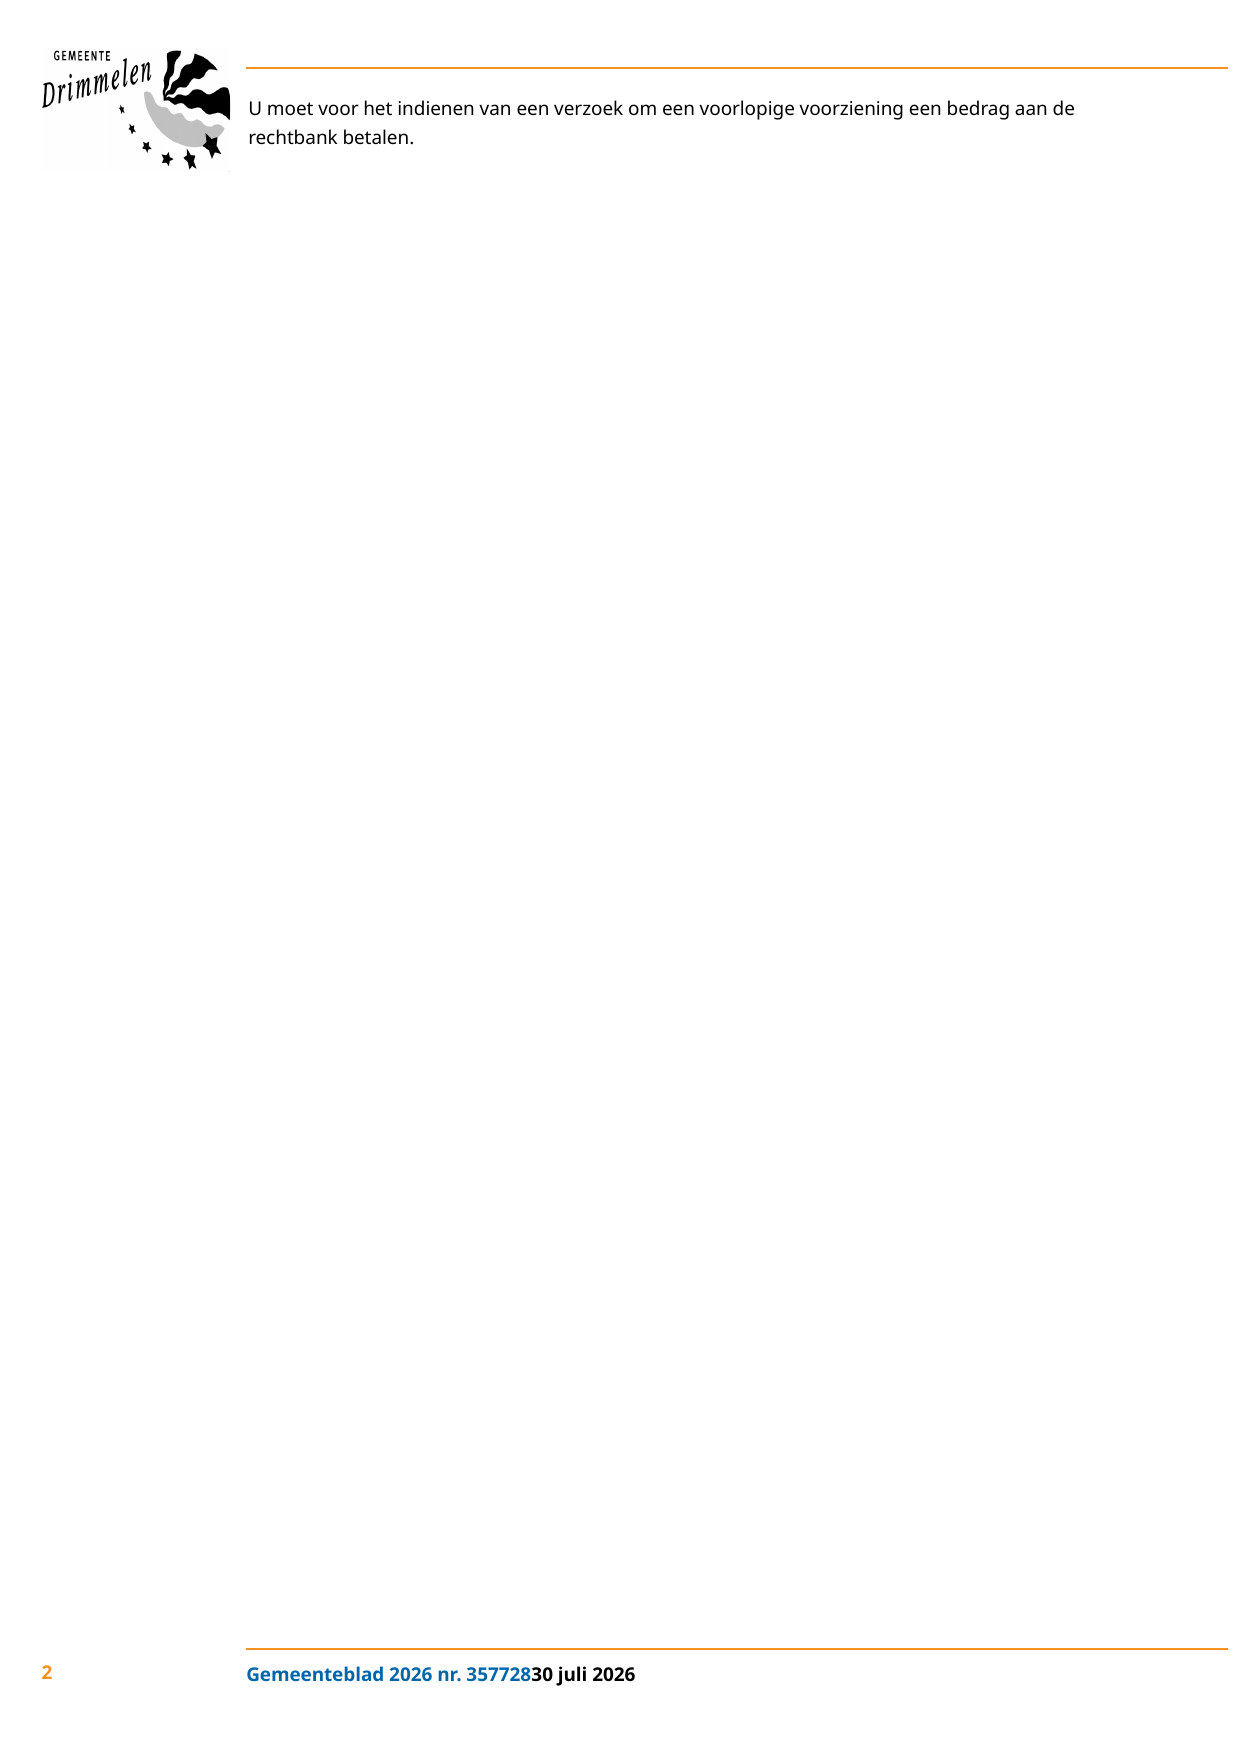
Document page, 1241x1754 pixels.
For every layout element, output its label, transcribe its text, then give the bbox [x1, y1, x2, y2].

text U moet voor het indienen van een verzoek om een voorlopige voorziening een bedrag aan de rechtbank betalen. [248, 95, 1152, 150]
picture [41, 47, 231, 172]
